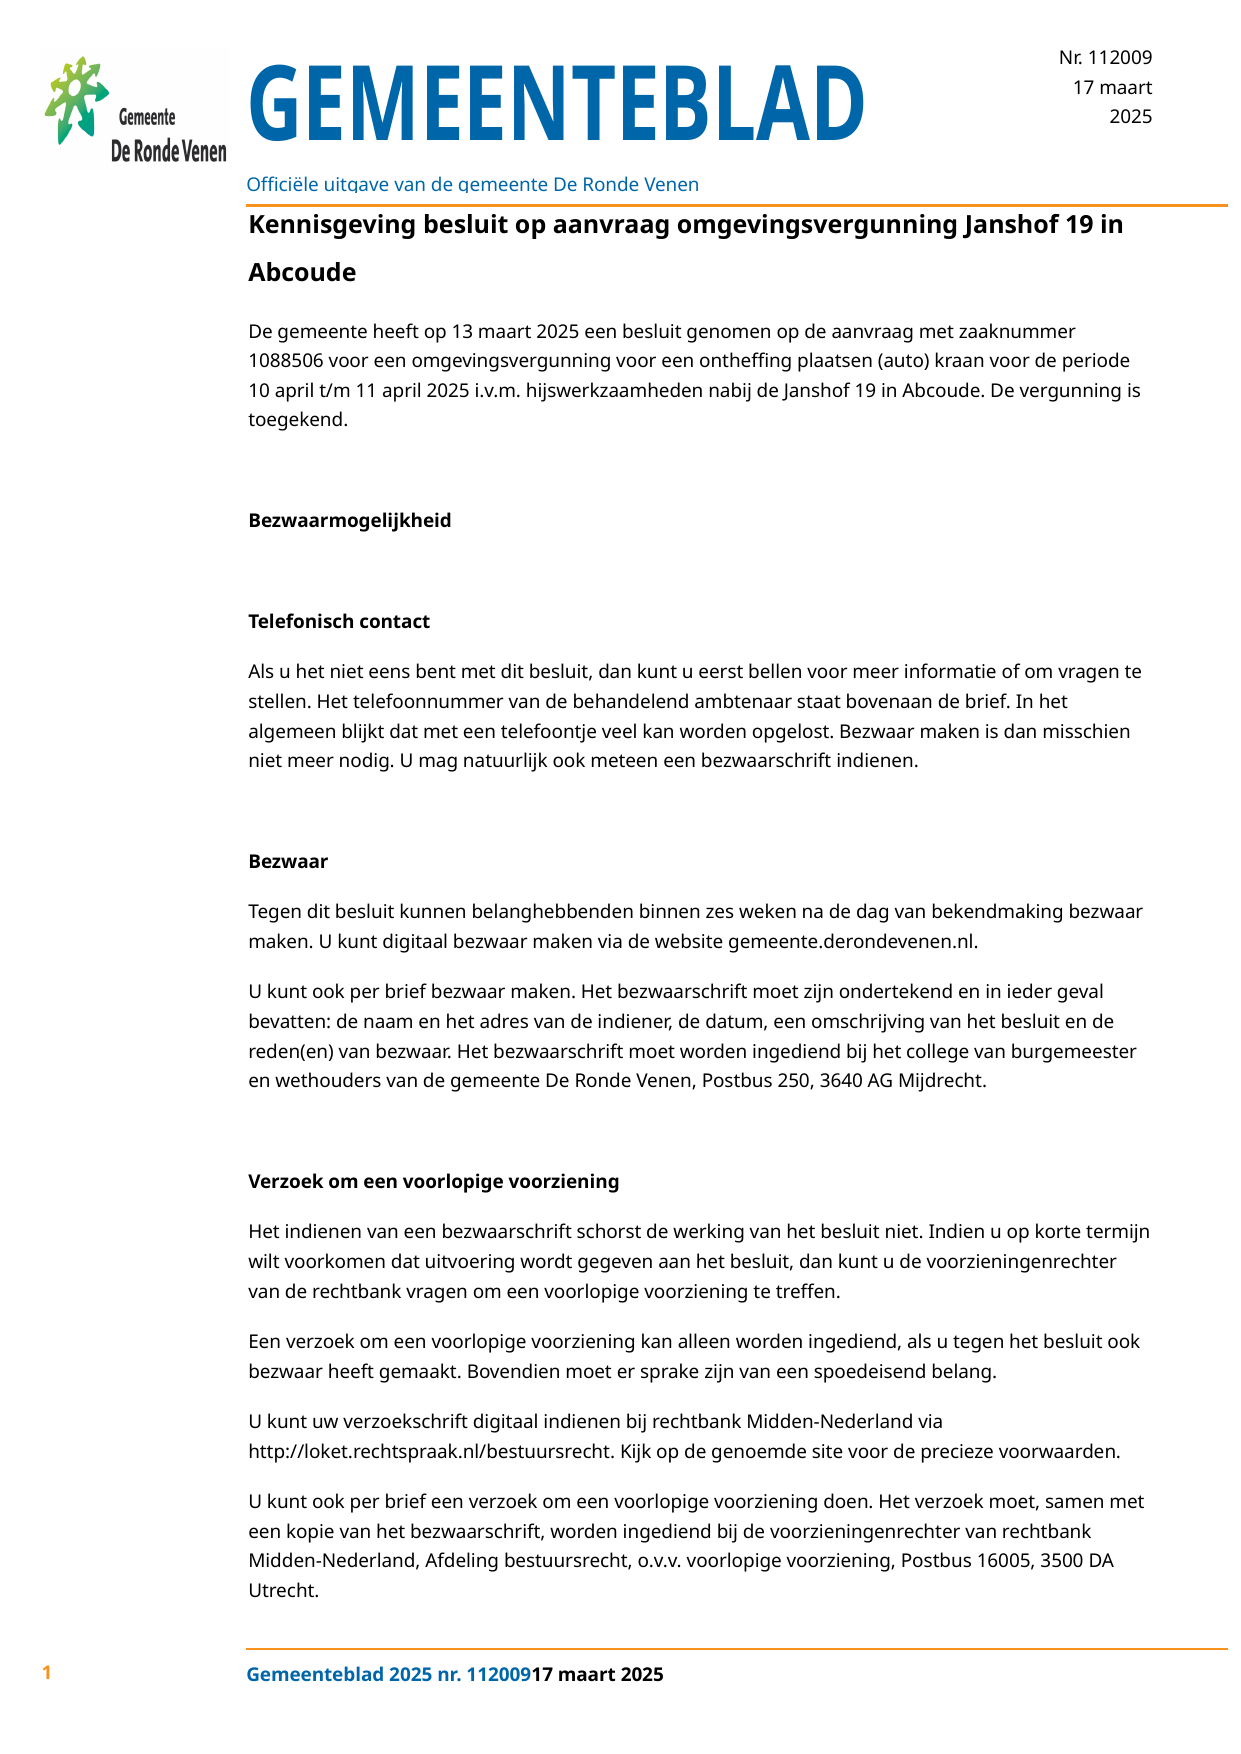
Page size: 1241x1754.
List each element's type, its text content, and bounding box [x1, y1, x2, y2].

text Tegen dit besluit kunnen belanghebbenden binnen zes weken na de dag van bekendmaking bezwaar maken. U kunt digitaal bezwaar maken via de website gemeente.derondevenen.nl. [248, 899, 1152, 954]
text Bezwaar [248, 848, 1152, 874]
text De gemeente heeft op 13 maart 2025 een besluit genomen op de aanvraag met zaaknummer 1088506 voor een omgevingsvergunning voor een ontheffing plaatsen (auto) kraan voor de periode 10 april t/m 11 april 2025 i.v.m. hijswerkzaamheden nabij de Janshof 19 in Abcoude. De vergunning is toegekend. [248, 318, 1152, 432]
text Verzoek om een voorlopige voorziening [248, 1168, 1152, 1194]
text Bezwaarmogelijkheid [248, 507, 1152, 533]
text U kunt ook per brief bezwaar maken. Het bezwaarschrift moet zijn ondertekend en in ieder geval bevatten: de naam en het adres van de indiener, de datum, een omschrijving van het besluit en de reden(en) van bezwaar. Het bezwaarschrift moet worden ingediend bij het college van burgemeester en wethouders van de gemeente De Ronde Venen, Postbus 250, 3640 AG Mijdrecht. [248, 979, 1152, 1093]
text U kunt ook per brief een verzoek om een voorlopige voorziening doen. Het verzoek moet, samen met een kopie van het bezwaarschrift, worden ingediend bij de voorzieningenrechter van rechtbank Midden-Nederland, Afdeling bestuursrecht, o.v.v. voorlopige voorziening, Postbus 16005, 3500 DA Utrecht. [248, 1488, 1152, 1603]
text Het indienen van een bezwaarschrift schorst de werking van het besluit niet. Indien u op korte termijn wilt voorkomen dat uitvoering wordt gegeven aan het besluit, dan kunt u de voorzieningenrechter van de rechtbank vragen om een voorlopige voorziening te treffen. [248, 1219, 1152, 1304]
text Als u het niet eens bent met dit besluit, dan kunt u eerst bellen voor meer informatie of om vragen te stellen. Het telefoonnummer van de behandelend ambtenaar staat bovenaan de brief. In het algemeen blijkt dat met een telefoontje veel kan worden opgelost. Bezwaar maken is dan misschien niet meer nodig. U mag natuurlijk ook meteen een bezwaarschrift indienen. [248, 659, 1152, 773]
picture [41, 47, 231, 172]
text Kennisgeving besluit op aanvraag omgevingsvergunning Janshof 19 in Abcoude [248, 207, 1152, 288]
text Telefonisch contact [248, 608, 1152, 634]
text Een verzoek om een voorlopige voorziening kan alleen worden ingediend, als u tegen het besluit ook bezwaar heeft gemaakt. Bovendien moet er sprake zijn van een spoedeisend belang. [248, 1328, 1152, 1384]
text U kunt uw verzoekschrift digitaal indienen bij rechtbank Midden-Nederland via http://loket.rechtspraak.nl/bestuursrecht. Kijk op de genoemde site voor de precieze voorwaarden. [248, 1408, 1152, 1464]
